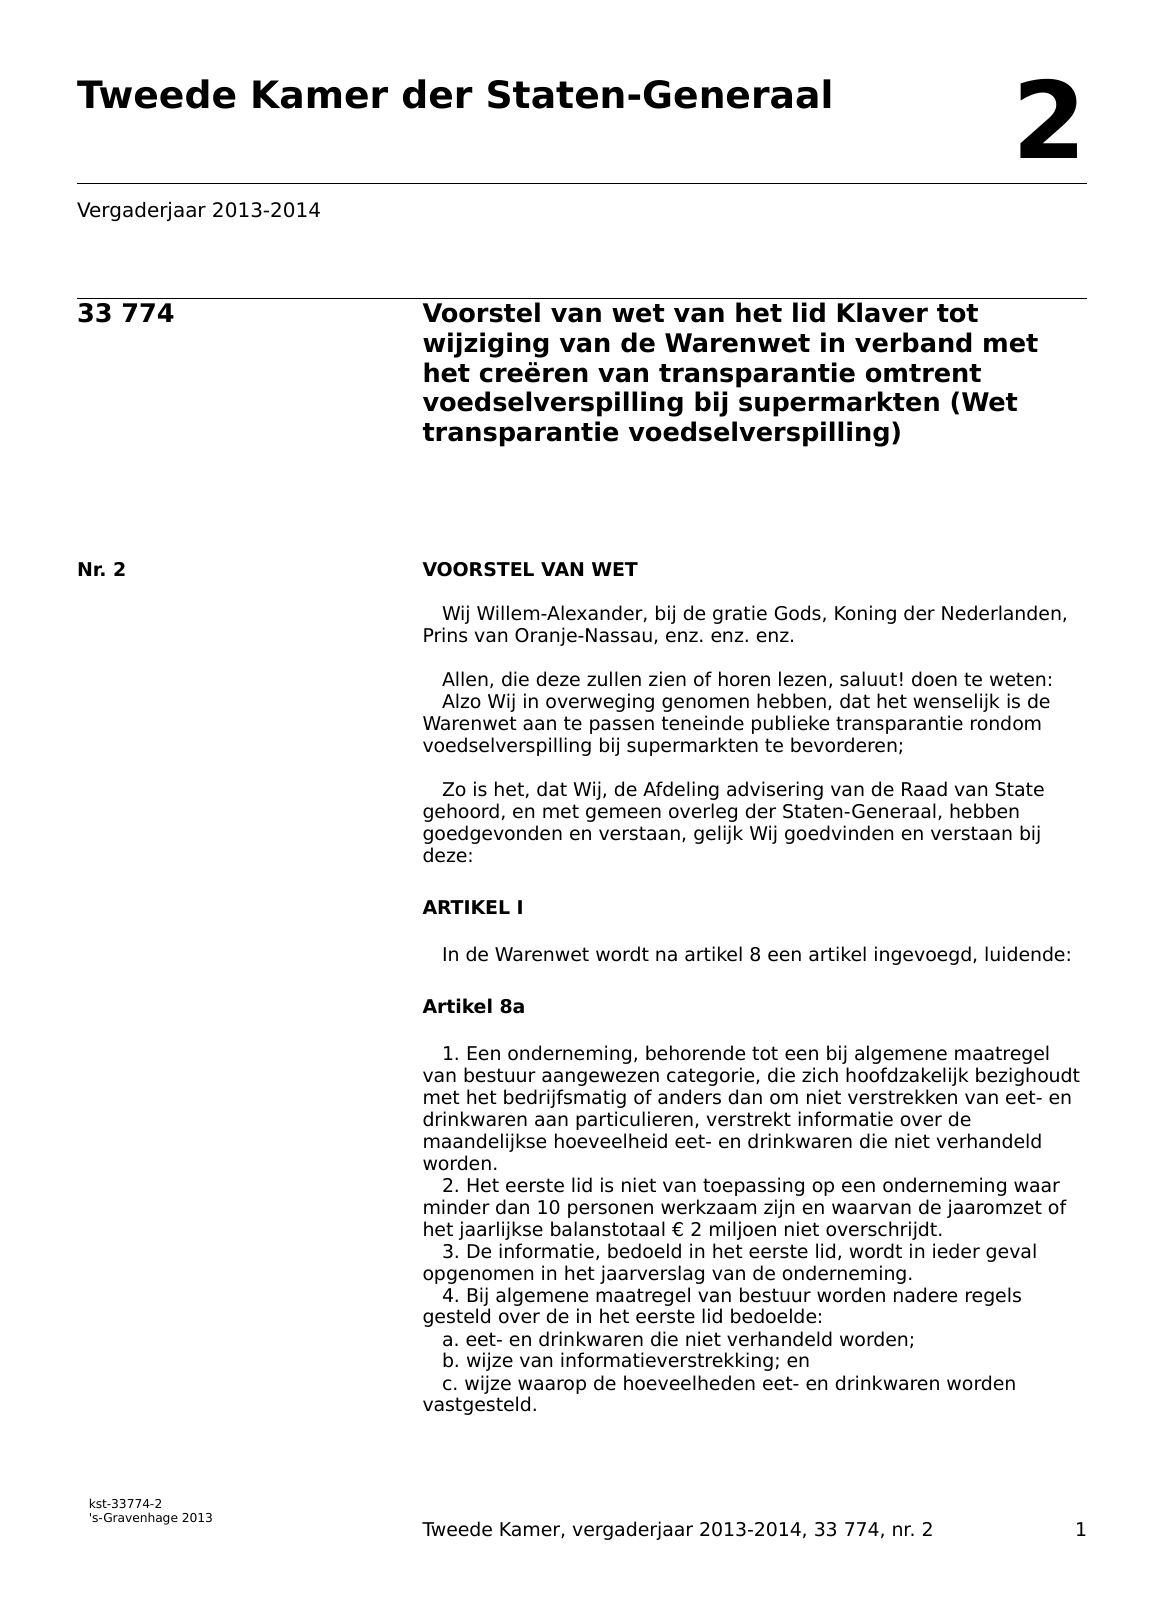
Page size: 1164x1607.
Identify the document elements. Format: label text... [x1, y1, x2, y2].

subtitle Nr. 2 VOORSTEL VAN WET [77, 558, 1087, 580]
subtitle 33 774 Voorstel van wet van het lid Klaver tot wijziging van de Warenwet in verband met het creëren van transparantie omtrent voedselverspilling bij supermarkten (Wet transparantie voedselverspilling) [77, 299, 1087, 447]
table_cell Vergaderjaar 2013-2014 [77, 184, 1087, 298]
text a. eet- en drinkwaren die niet verhandeld worden; [422, 1328, 1087, 1350]
text 's-Gravenhage 2013 [88, 1511, 323, 1525]
text Allen, die deze zullen zien of horen lezen, saluut! doen te weten: [422, 669, 1087, 691]
text Zo is het, dat Wij, de Afdeling advisering van de Raad van State gehoord, en met gemeen overleg der Staten-Generaal, hebben goedgevonden en verstaan, gelijk Wij goedvinden en verstaan bij deze: [422, 779, 1087, 867]
text Alzo Wij in overweging genomen hebben, dat het wenselijk is de Warenwet aan te passen teneinde publieke transparantie rondom voedselverspilling bij supermarkten te bevorderen; [422, 691, 1087, 757]
table_header Tweede Kamer der Staten-Generaal [77, 59, 886, 183]
text 4. Bij algemene maatregel van bestuur worden nadere regels gesteld over de in het eerste lid bedoelde: [422, 1284, 1087, 1328]
subtitle ARTIKEL I [422, 897, 1087, 919]
text c. wijze waarop de hoeveelheden eet- en drinkwaren worden vastgesteld. [422, 1372, 1087, 1416]
text b. wijze van informatieverstrekking; en [422, 1350, 1087, 1372]
text kst-33774-2 [88, 1497, 323, 1511]
text 1. Een onderneming, behorende tot een bij algemene maatregel van bestuur aangewezen categorie, die zich hoofdzakelijk bezighoudt met het bedrijfsmatig of anders dan om niet verstrekken van eet- en drinkwaren aan particulieren, verstrekt informatie over de maandelijkse hoeveelheid eet- en drinkwaren die niet verhandeld worden. [422, 1043, 1087, 1174]
text In de Warenwet wordt na artikel 8 een artikel ingevoegd, luidende: [422, 944, 1087, 966]
table_header 2 [886, 59, 1087, 183]
text 3. De informatie, bedoeld in het eerste lid, wordt in ieder geval opgenomen in het jaarverslag van de onderneming. [422, 1241, 1087, 1284]
subtitle Artikel 8a [422, 996, 1087, 1018]
text Wij Willem-Alexander, bij de gratie Gods, Koning der Nederlanden, Prins van Oranje-Nassau, enz. enz. enz. [422, 603, 1087, 647]
text 2. Het eerste lid is niet van toepassing op een onderneming waar minder dan 10 personen werkzaam zijn en waarvan de jaaromzet of het jaarlijkse balanstotaal € 2 miljoen niet overschrijdt. [422, 1174, 1087, 1241]
